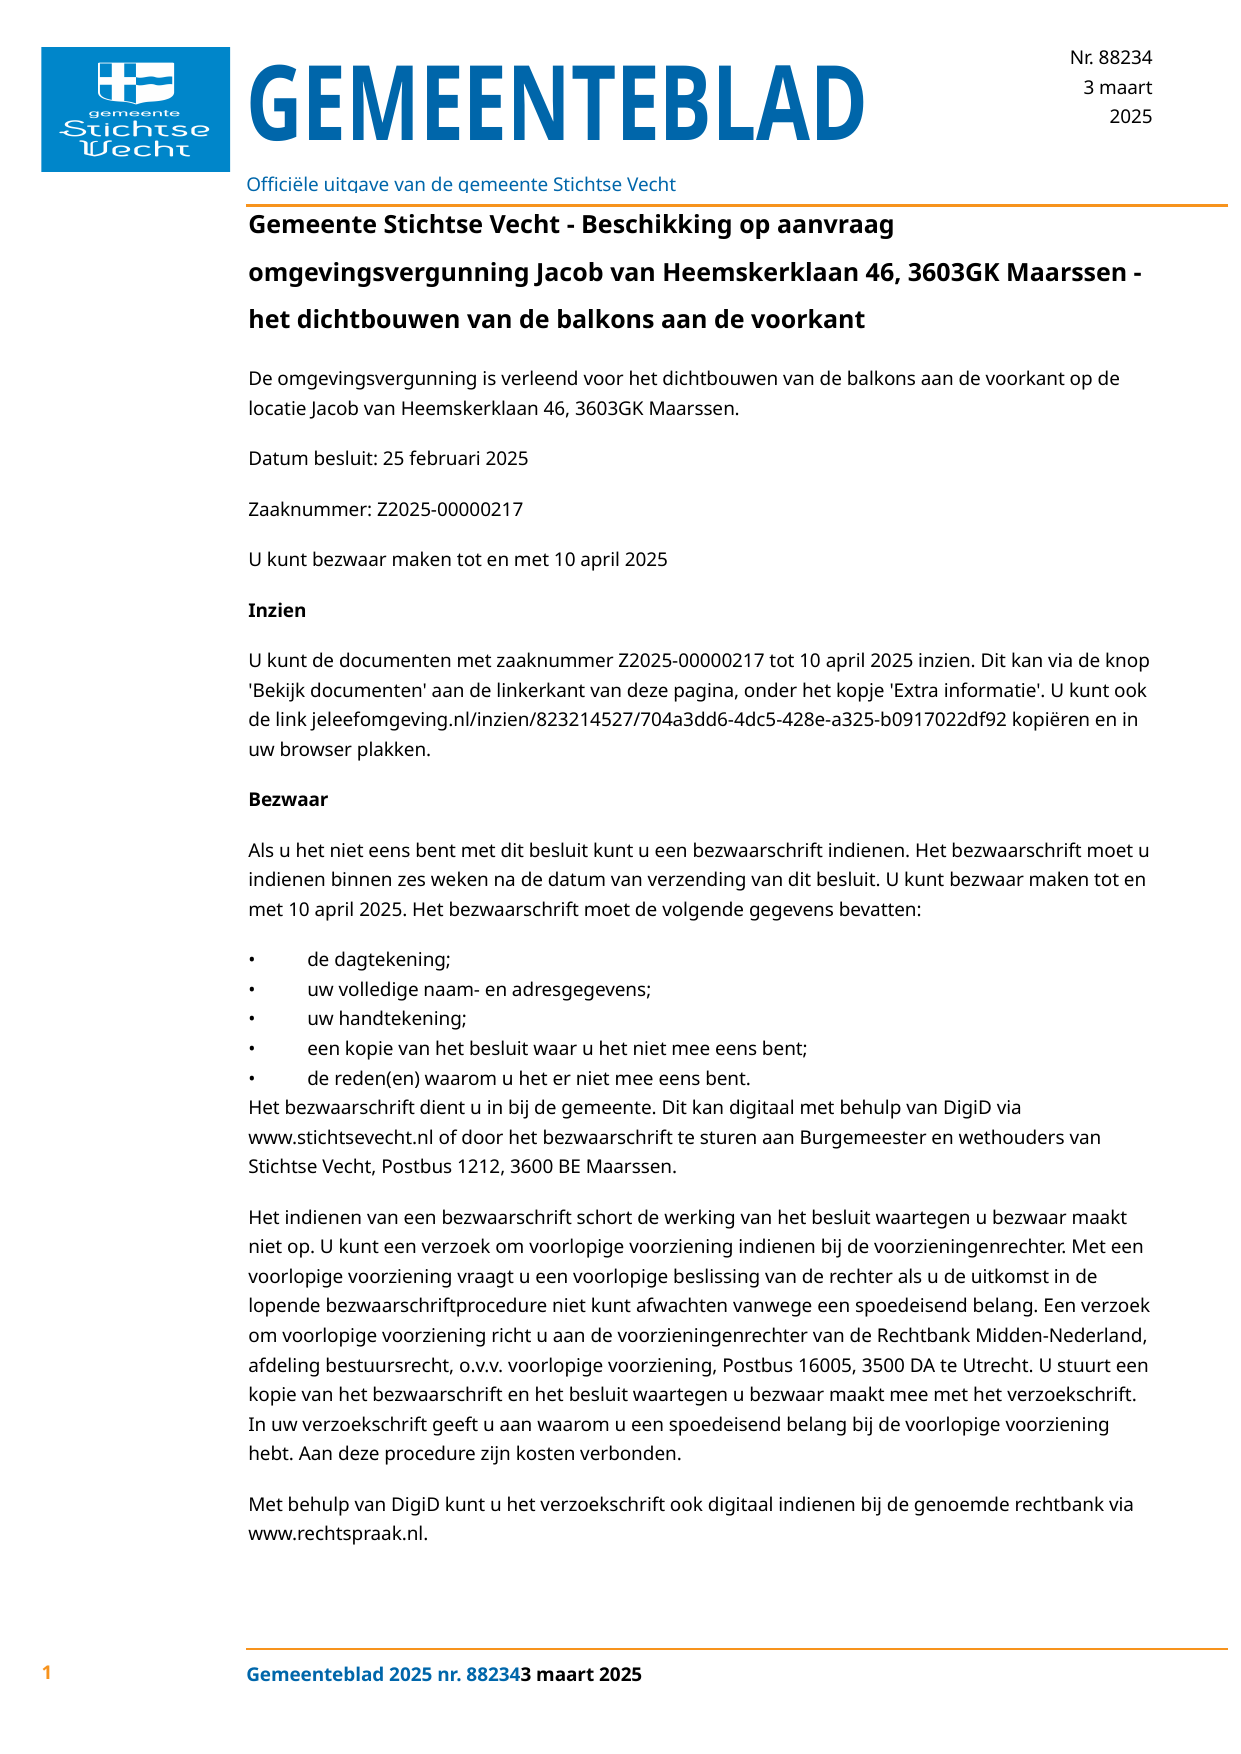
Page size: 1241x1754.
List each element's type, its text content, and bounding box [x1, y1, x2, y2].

list de reden(en) waarom u het er niet mee eens bent. [248, 1065, 1152, 1090]
text U kunt bezwaar maken tot en met 10 april 2025 [248, 546, 1152, 572]
list uw volledige naam- en adresgegevens; [248, 976, 1152, 1002]
text Bezwaar [248, 786, 1152, 812]
text De omgevingsvergunning is verleend voor het dichtbouwen van de balkons aan de voorkant op de locatie Jacob van Heemskerklaan 46, 3603GK Maarssen. [248, 366, 1152, 421]
text Zaaknummer: Z2025-00000217 [248, 496, 1152, 522]
text Het bezwaarschrift dient u in bij de gemeente. Dit kan digitaal met behulp van DigiD via www.stichtsevecht.nl of door het bezwaarschrift te sturen aan Burgemeester en wethouders van Stichtse Vecht, Postbus 1212, 3600 BE Maarssen. [248, 1094, 1152, 1179]
list een kopie van het besluit waar u het niet mee eens bent; [248, 1035, 1152, 1061]
list de dagtekening; [248, 946, 1152, 972]
list uw handtekening; [248, 1006, 1152, 1031]
picture [137, 63, 174, 103]
picture [99, 63, 135, 101]
text Met behulp van DigiD kunt u het verzoekschrift ook digitaal indienen bij de genoemde rechtbank via www.rechtspraak.nl. [248, 1491, 1152, 1546]
text Inzien [248, 597, 1152, 622]
text Datum besluit: 25 februari 2025 [248, 446, 1152, 471]
text Gemeente Stichtse Vecht - Beschikking op aanvraag omgevingsvergunning Jacob van Heemskerklaan 46, 3603GK Maarssen - het dichtbouwen van de balkons aan de voorkant [248, 207, 1152, 336]
text Als u het niet eens bent met dit besluit kunt u een bezwaarschrift indienen. Het bezwaarschrift moet u indienen binnen zes weken na de datum van verzending van dit besluit. U kunt bezwaar maken tot en met 10 april 2025. Het bezwaarschrift moet de volgende gegevens bevatten: [248, 837, 1152, 922]
text U kunt de documenten met zaaknummer Z2025-00000217 tot 10 april 2025 inzien. Dit kan via de knop 'Bekijk documenten' aan de linkerkant van deze pagina, onder het kopje 'Extra informatie'. U kunt ook de link jeleefomgeving.nl/inzien/823214527/704a3dd6-4dc5-428e-a325-b0917022df92 kopiëren en in uw browser plakken. [248, 647, 1152, 762]
text Het indienen van een bezwaarschrift schort de werking van het besluit waartegen u bezwaar maakt niet op. U kunt een verzoek om voorlopige voorziening indienen bij de voorzieningenrechter. Met een voorlopige voorziening vraagt u een voorlopige beslissing van de rechter als u de uitkomst in de lopende bezwaarschriftprocedure niet kunt afwachten vanwege een spoedeisend belang. Een verzoek om voorlopige voorziening richt u aan de voorzieningenrechter van de Rechtbank Midden-Nederland, afdeling bestuursrecht, o.v.v. voorlopige voorziening, Postbus 16005, 3500 DA te Utrecht. U stuurt een kopie van het bezwaarschrift en het besluit waartegen u bezwaar maakt mee met het verzoekschrift. In uw verzoekschrift geeft u aan waarom u een spoedeisend belang bij de voorlopige voorziening hebt. Aan deze procedure zijn kosten verbonden. [248, 1204, 1152, 1466]
